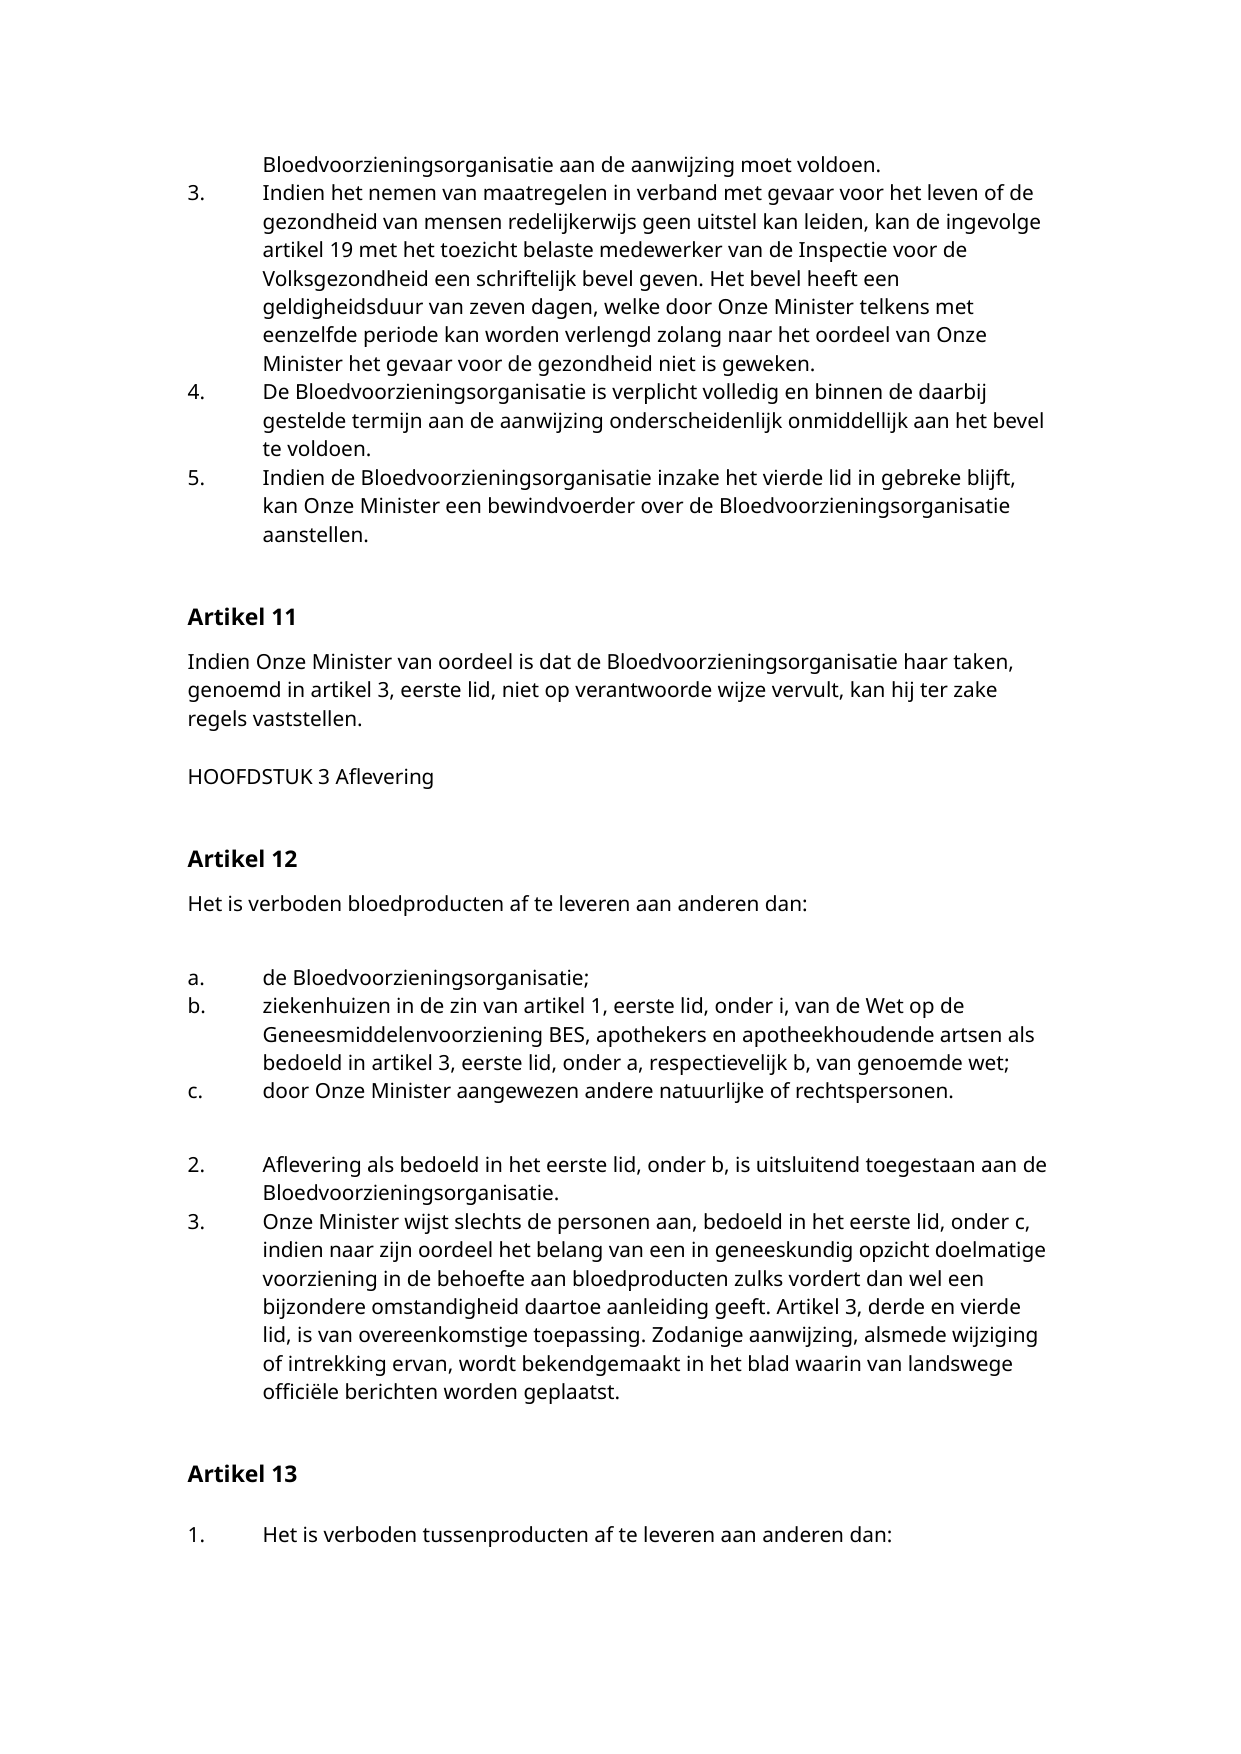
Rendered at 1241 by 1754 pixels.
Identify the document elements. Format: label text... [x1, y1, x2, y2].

list Het is verboden tussenproducten af te leveren aan anderen dan: [187, 1520, 1053, 1548]
list Indien het nemen van maatregelen in verband met gevaar voor het leven of de gezondheid van mensen redelijkerwijs geen uitstel kan leiden, kan de ingevolge artikel 19 met het toezicht belaste medewerker van de Inspectie voor de Volksgezondheid een schriftelijk bevel geven. Het bevel heeft een geldigheidsduur van zeven dagen, welke door Onze Minister telkens met eenzelfde periode kan worden verlengd zolang naar het oordeel van Onze Minister het gevaar voor de gezondheid niet is geweken. [187, 178, 1053, 377]
list Bloedvoorzieningsorganisatie aan de aanwijzing moet voldoen. [187, 150, 1053, 178]
list De Bloedvoorzieningsorganisatie is verplicht volledig en binnen de daarbij gestelde termijn aan de aanwijzing onderscheidenlijk onmiddellijk aan het bevel te voldoen. [187, 377, 1053, 463]
text Het is verboden bloedproducten af te leveren aan anderen dan: [187, 889, 1053, 918]
list Aflevering als bedoeld in het eerste lid, onder b, is uitsluitend toegestaan aan de Bloedvoorzieningsorganisatie. [187, 1150, 1053, 1207]
list ziekenhuizen in de zin van artikel 1, eerste lid, onder i, van de Wet op de Geneesmiddelenvoorziening BES, apothekers en apotheekhoudende artsen als bedoeld in artikel 3, eerste lid, onder a, respectievelijk b, van genoemde wet; [187, 991, 1053, 1077]
subtitle HOOFDSTUK 3 Aflevering [187, 762, 1053, 791]
text Indien Onze Minister van oordeel is dat de Bloedvoorzieningsorganisatie haar taken, genoemd in artikel 3, eerste lid, niet op verantwoorde wijze vervult, kan hij ter zake regels vaststellen. [187, 647, 1053, 732]
list Onze Minister wijst slechts de personen aan, bedoeld in het eerste lid, onder c, indien naar zijn oordeel het belang van een in geneeskundig opzicht doelmatige voorziening in de behoefte aan bloedproducten zulks vordert dan wel een bijzondere omstandigheid daartoe aanleiding geeft. Artikel 3, derde en vierde lid, is van overeenkomstige toepassing. Zodanige aanwijzing, alsmede wijziging of intrekking ervan, wordt bekendgemaakt in het blad waarin van landswege officiële berichten worden geplaatst. [187, 1207, 1053, 1406]
list de Bloedvoorzieningsorganisatie; [187, 963, 1053, 991]
subtitle Artikel 12 [187, 843, 1053, 874]
list door Onze Minister aangewezen andere natuurlijke of rechtspersonen. [187, 1077, 1053, 1105]
subtitle Artikel 13 [187, 1458, 1053, 1490]
list Indien de Bloedvoorzieningsorganisatie inzake het vierde lid in gebreke blijft, kan Onze Minister een bewindvoerder over de Bloedvoorzieningsorganisatie aanstellen. [187, 463, 1053, 548]
subtitle Artikel 11 [187, 601, 1053, 632]
